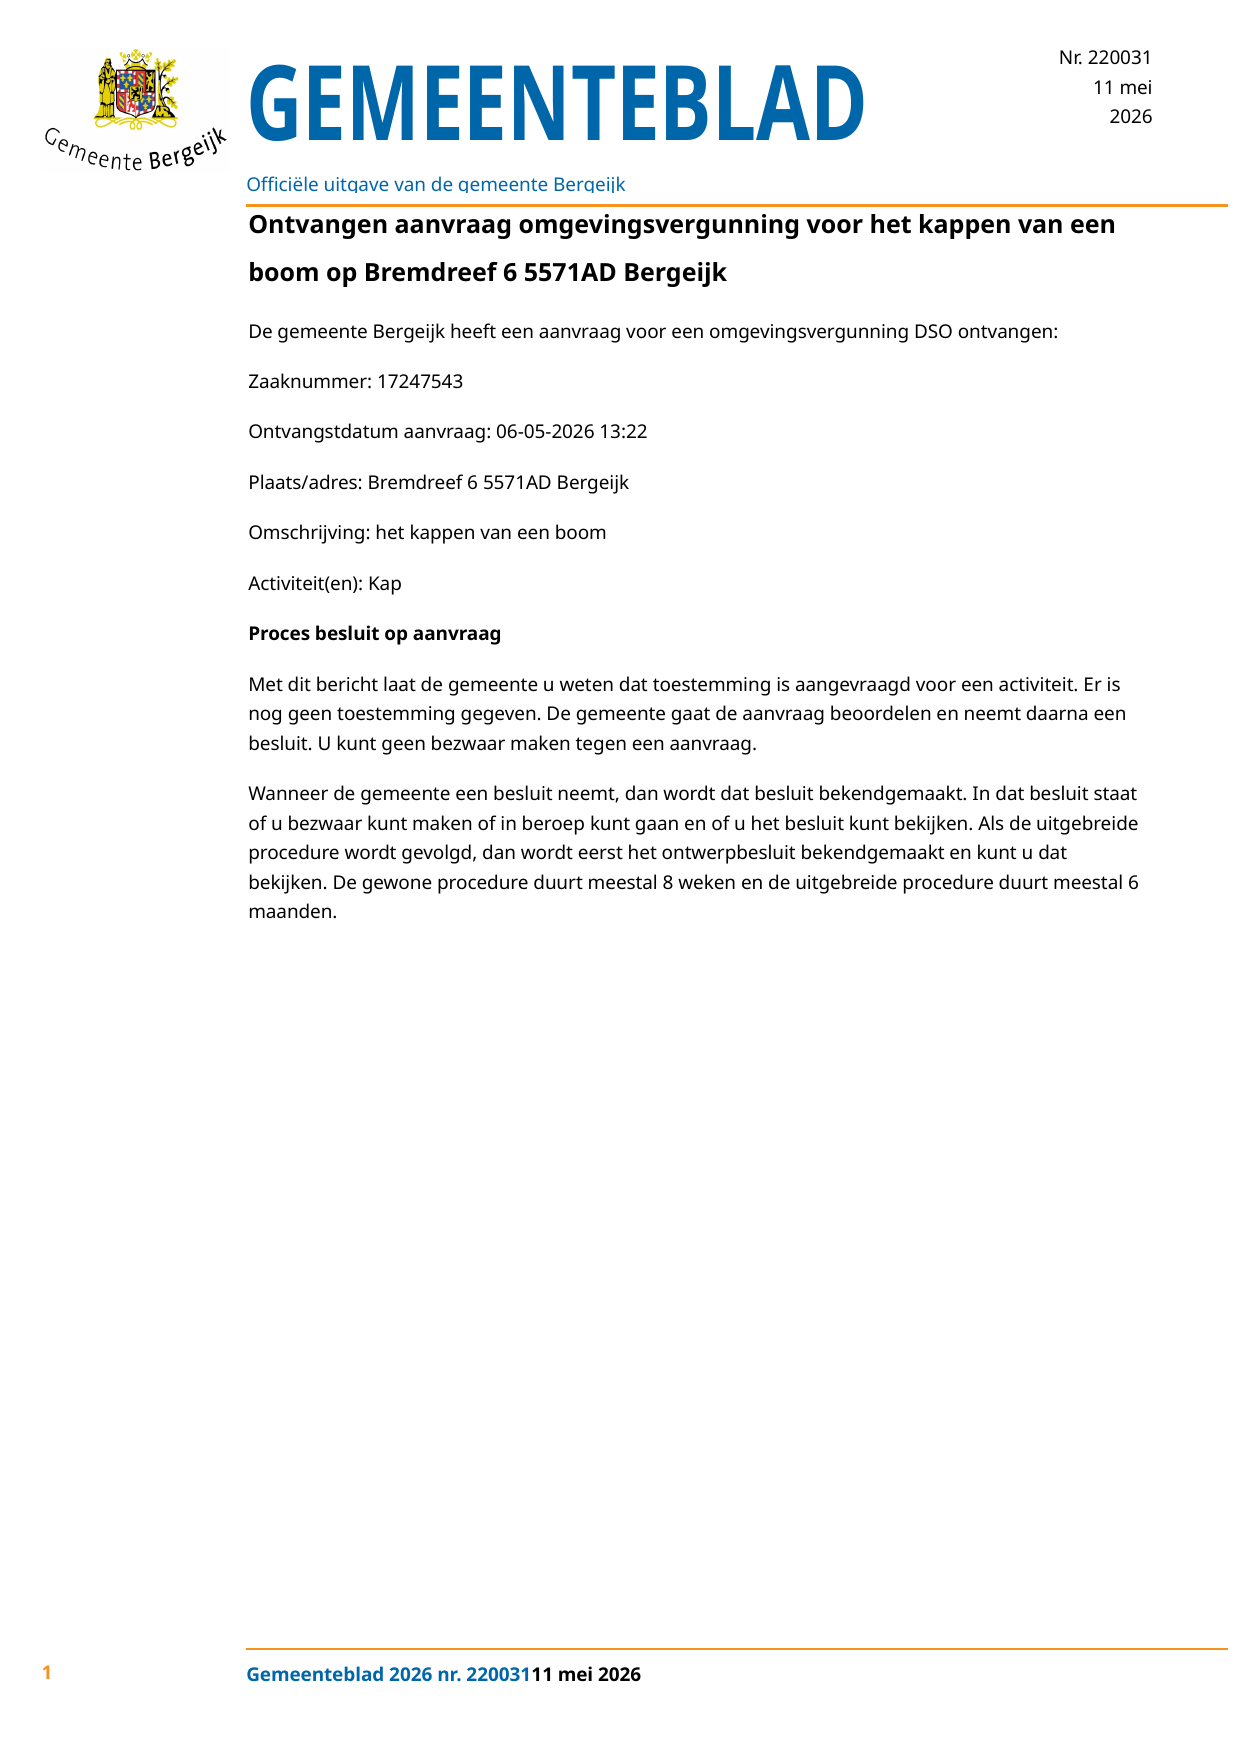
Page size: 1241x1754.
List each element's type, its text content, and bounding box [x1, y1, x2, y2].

text Wanneer de gemeente een besluit neemt, dan wordt dat besluit bekendgemaakt. In dat besluit staat of u bezwaar kunt maken of in beroep kunt gaan en of u het besluit kunt bekijken. Als de uitgebreide procedure wordt gevolgd, dan wordt eerst het ontwerpbesluit bekendgemaakt en kunt u dat bekijken. De gewone procedure duurt meestal 8 weken en de uitgebreide procedure duurt meestal 6 maanden. [248, 780, 1152, 924]
text De gemeente Bergeijk heeft een aanvraag voor een omgevingsvergunning DSO ontvangen: [248, 318, 1152, 344]
text Ontvangstdatum aanvraag: 06-05-2026 13:22 [248, 419, 1152, 444]
text Plaats/adres: Bremdreef 6 5571AD Bergeijk [248, 469, 1152, 495]
text Activiteit(en): Kap [248, 570, 1152, 596]
text Zaaknummer: 17247543 [248, 368, 1152, 394]
picture [41, 47, 231, 172]
text Ontvangen aanvraag omgevingsvergunning voor het kappen van een boom op Bremdreef 6 5571AD Bergeijk [248, 207, 1152, 288]
text Omschrijving: het kappen van een boom [248, 519, 1152, 545]
text Met dit bericht laat de gemeente u weten dat toestemming is aangevraagd voor een activiteit. Er is nog geen toestemming gegeven. De gemeente gaat de aanvraag beoordelen en neemt daarna een besluit. U kunt geen bezwaar maken tegen een aanvraag. [248, 671, 1152, 756]
text Proces besluit op aanvraag [248, 620, 1152, 646]
